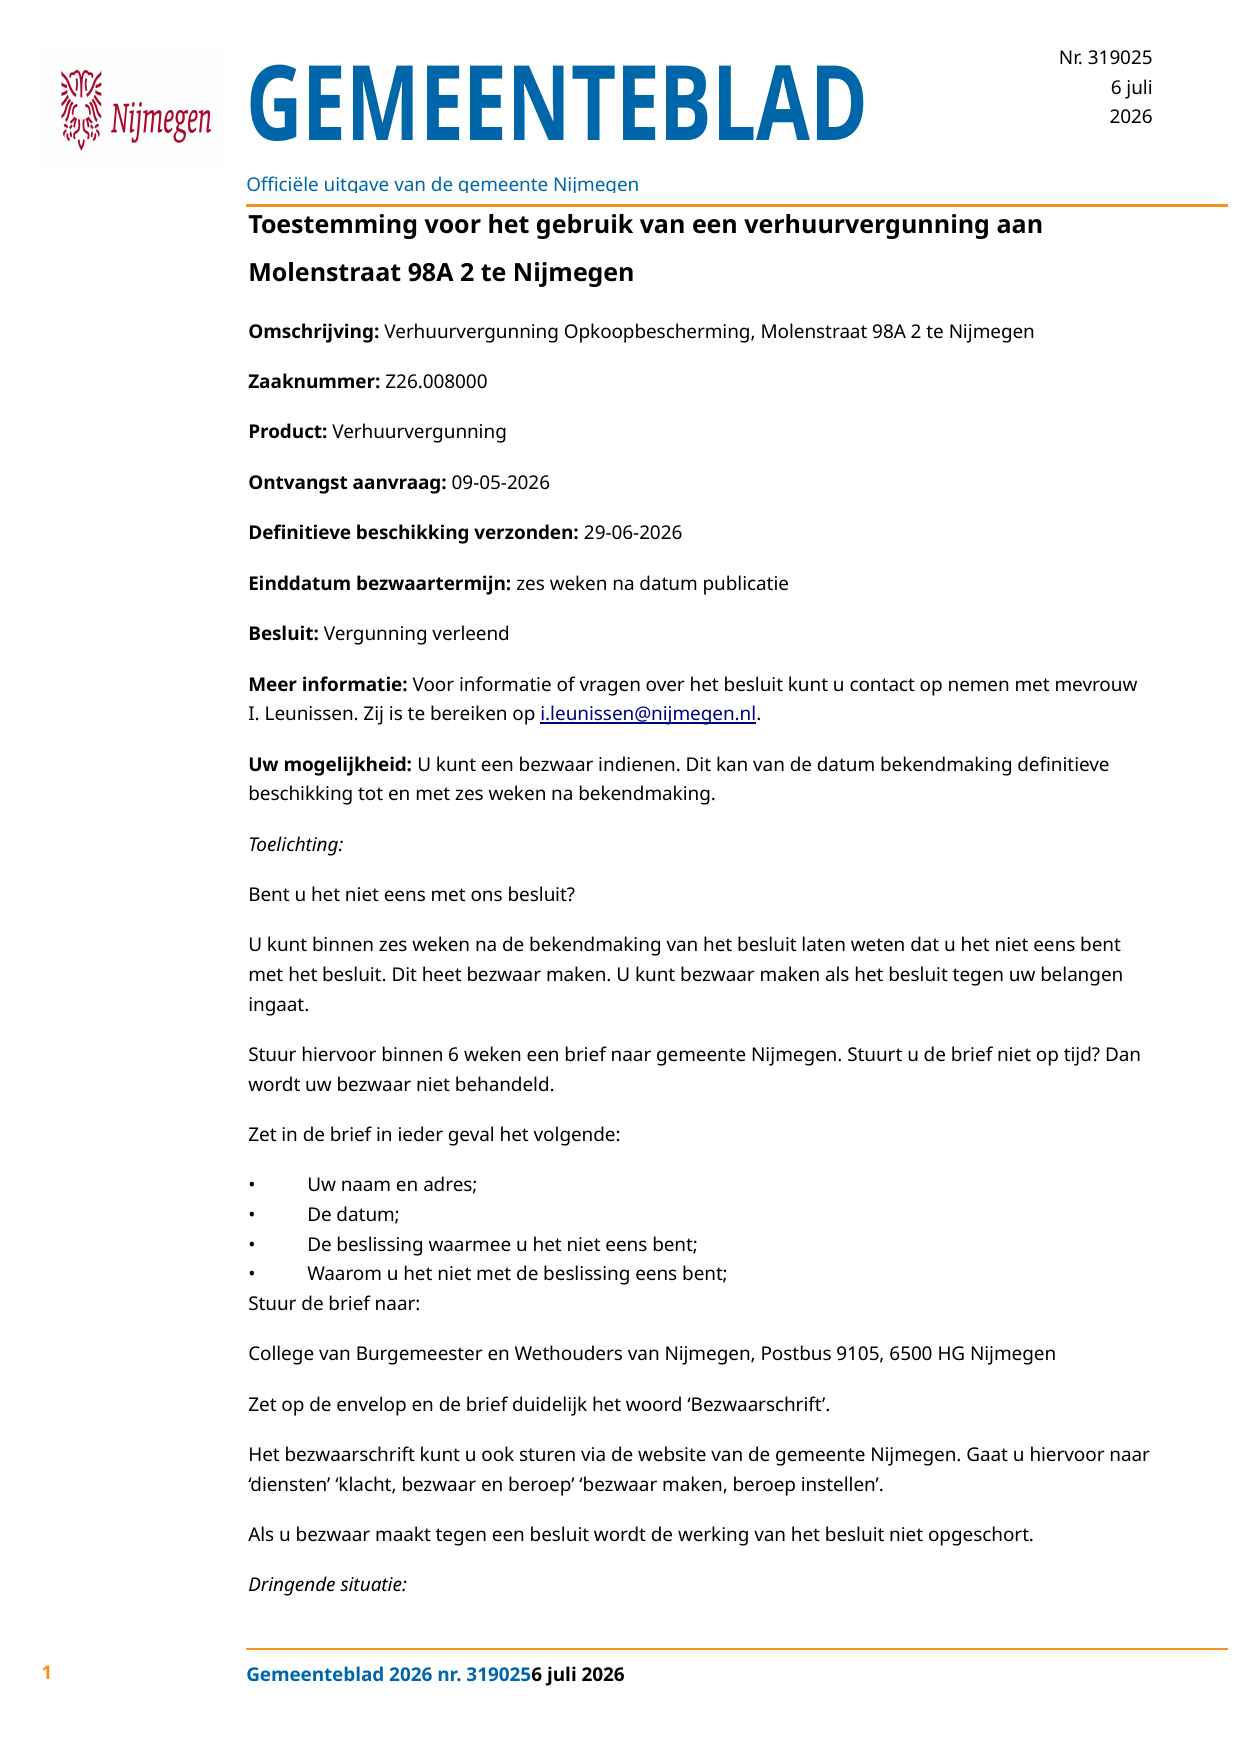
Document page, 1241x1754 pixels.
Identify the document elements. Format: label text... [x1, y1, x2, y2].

text Als u bezwaar maakt tegen een besluit wordt de werking van het besluit niet opgeschort. [248, 1521, 1152, 1547]
text Zet op de envelop en de brief duidelijk het woord ‘Bezwaarschrift’. [248, 1391, 1152, 1417]
list De datum; [248, 1201, 1152, 1227]
text Zaaknummer: Z26.008000 [248, 368, 1152, 394]
text Zet in de brief in ieder geval het volgende: [248, 1121, 1152, 1147]
text Het bezwaarschrift kunt u ook sturen via de website van de gemeente Nijmegen. Gaat u hiervoor naar ‘diensten’ ‘klacht, bezwaar en beroep’ ‘bezwaar maken, beroep instellen’. [248, 1441, 1152, 1497]
text Product: Verhuurvergunning [248, 419, 1152, 444]
text Toestemming voor het gebruik van een verhuurvergunning aan Molenstraat 98A 2 te Nijmegen [248, 207, 1152, 288]
text U kunt binnen zes weken na de bekendmaking van het besluit laten weten dat u het niet eens bent met het besluit. Dit heet bezwaar maken. U kunt bezwaar maken als het besluit tegen uw belangen ingaat. [248, 932, 1152, 1017]
text Einddatum bezwaartermijn: zes weken na datum publicatie [248, 570, 1152, 596]
picture [41, 47, 231, 172]
text Meer informatie: Voor informatie of vragen over het besluit kunt u contact op nemen met mevrouw I. Leunissen. Zij is te bereiken op i.leunissen@nijmegen.nl. [248, 671, 1152, 726]
text Bent u het niet eens met ons besluit? [248, 881, 1152, 907]
list De beslissing waarmee u het niet eens bent; [248, 1231, 1152, 1257]
list Uw naam en adres; [248, 1172, 1152, 1197]
text Besluit: Vergunning verleend [248, 620, 1152, 646]
text Stuur hiervoor binnen 6 weken een brief naar gemeente Nijmegen. Stuurt u de brief niet op tijd? Dan wordt uw bezwaar niet behandeld. [248, 1041, 1152, 1097]
text Uw mogelijkheid: U kunt een bezwaar indienen. Dit kan van de datum bekendmaking definitieve beschikking tot en met zes weken na bekendmaking. [248, 751, 1152, 806]
text Definitieve beschikking verzonden: 29-06-2026 [248, 519, 1152, 545]
text Stuur de brief naar: [248, 1290, 1152, 1316]
text Ontvangst aanvraag: 09-05-2026 [248, 469, 1152, 495]
text College van Burgemeester en Wethouders van Nijmegen, Postbus 9105, 6500 HG Nijmegen [248, 1340, 1152, 1366]
text Dringende situatie: [248, 1572, 1152, 1597]
text Toelichting: [248, 831, 1152, 857]
text Omschrijving: Verhuurvergunning Opkoopbescherming, Molenstraat 98A 2 te Nijmegen [248, 318, 1152, 344]
list Waarom u het niet met de beslissing eens bent; [248, 1260, 1152, 1286]
